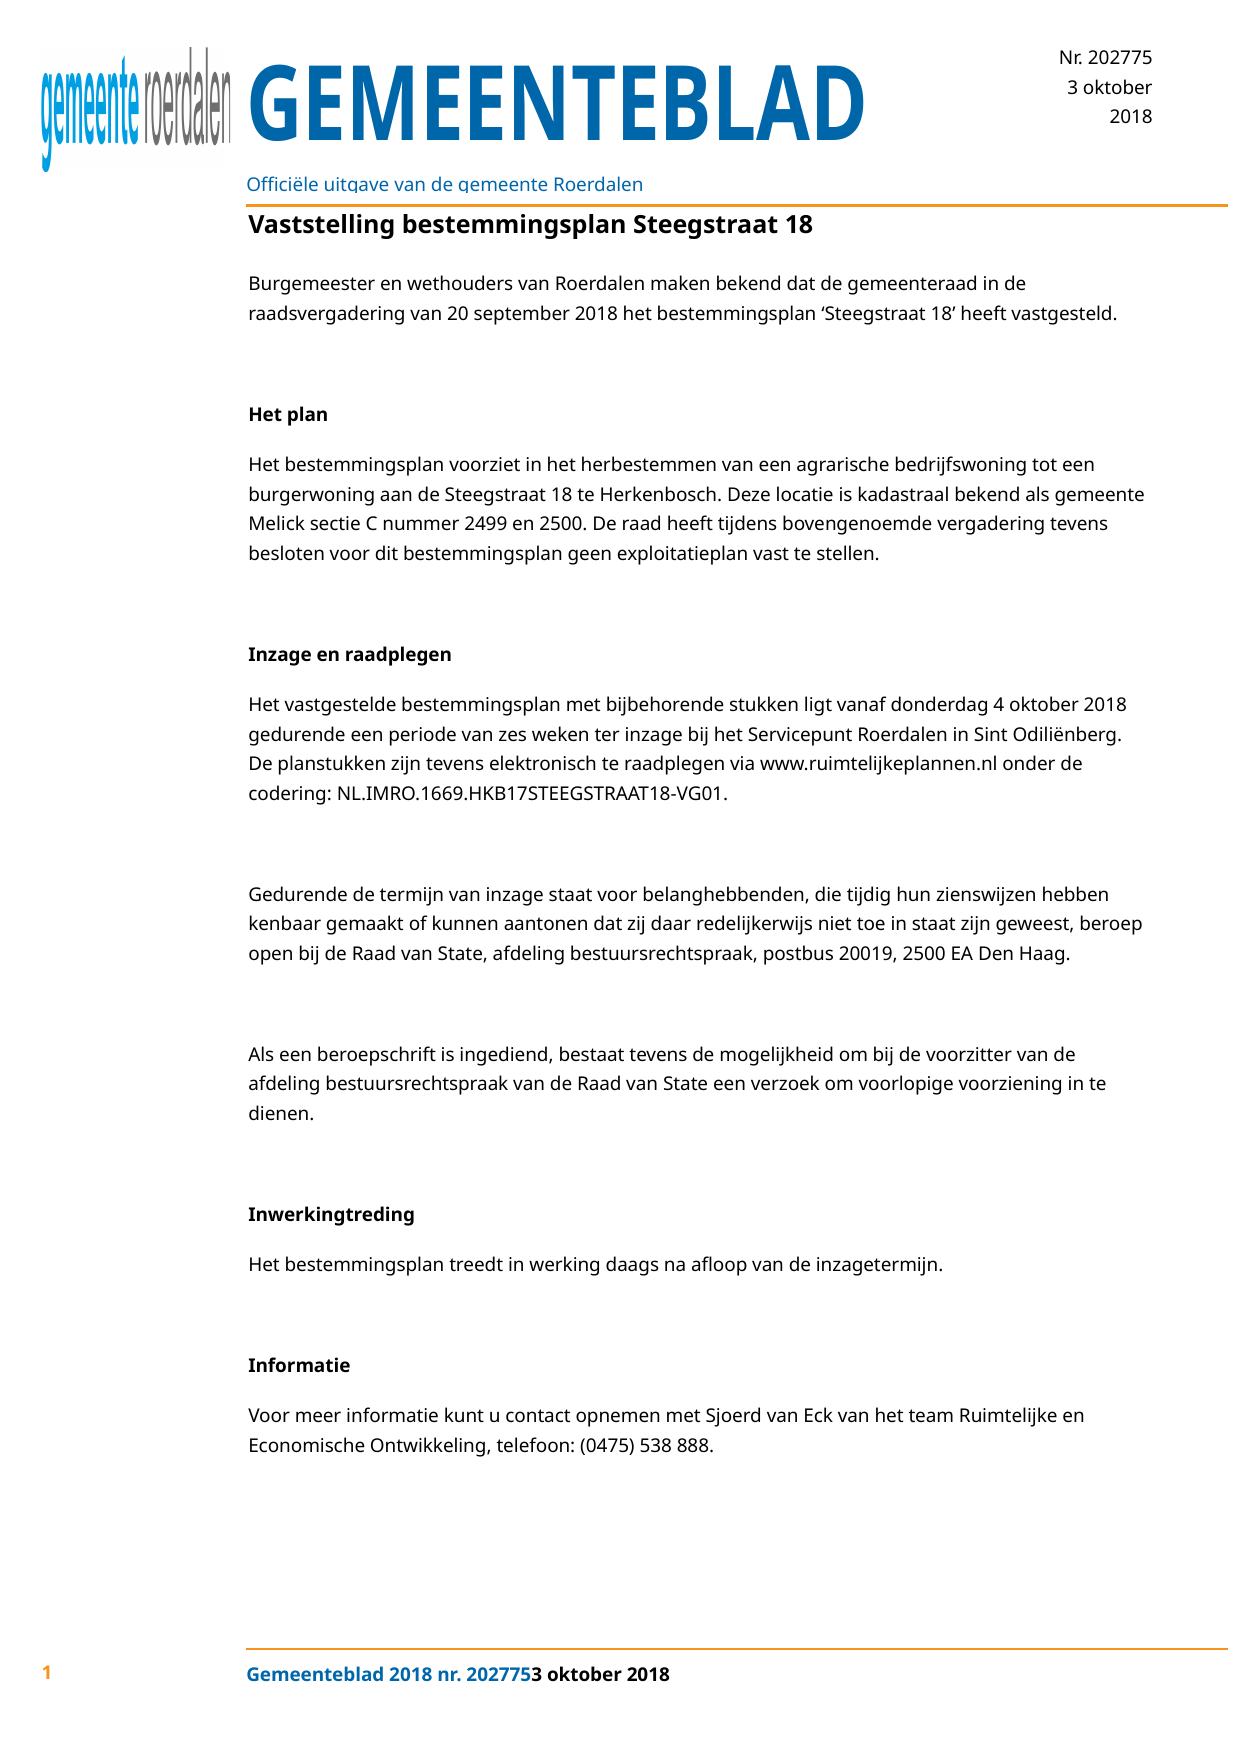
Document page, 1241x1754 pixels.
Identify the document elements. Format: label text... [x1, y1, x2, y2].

picture [41, 47, 231, 172]
picture [41, 134, 48, 172]
text Als een beroepschrift is ingediend, bestaat tevens de mogelijkheid om bij de voorzitter van de afdeling bestuursrechtspraak van de Raad van State een verzoek om voorlopige voorziening in te dienen. [248, 1041, 1152, 1126]
text Het vastgestelde bestemmingsplan met bijbehorende stukken ligt vanaf donderdag 4 oktober 2018 gedurende een periode van zes weken ter inzage bij het Servicepunt Roerdalen in Sint Odiliënberg. De planstukken zijn tevens elektronisch te raadplegen via www.ruimtelijkeplannen.nl onder de codering: NL.IMRO.1669.HKB17STEEGSTRAAT18-VG01. [248, 691, 1152, 806]
text Vaststelling bestemmingsplan Steegstraat 18 [248, 207, 1152, 241]
text Informatie [248, 1352, 1152, 1378]
text Gedurende de termijn van inzage staat voor belanghebbenden, die tijdig hun zienswijzen hebben kenbaar gemaakt of kunnen aantonen dat zij daar redelijkerwijs niet toe in staat zijn geweest, beroep open bij de Raad van State, afdeling bestuursrechtspraak, postbus 20019, 2500 EA Den Haag. [248, 881, 1152, 966]
text Inzage en raadplegen [248, 641, 1152, 666]
text Het plan [248, 401, 1152, 426]
text Het bestemmingsplan voorziet in het herbestemmen van een agrarische bedrijfswoning tot een burgerwoning aan de Steegstraat 18 te Herkenbosch. Deze locatie is kadastraal bekend als gemeente Melick sectie C nummer 2499 en 2500. De raad heeft tijdens bovengenoemde vergadering tevens besloten voor dit bestemmingsplan geen exploitatieplan vast te stellen. [248, 451, 1152, 566]
text Inwerkingtreding [248, 1201, 1152, 1226]
text Burgemeester en wethouders van Roerdalen maken bekend dat de gemeenteraad in de raadsvergadering van 20 september 2018 het bestemmingsplan ‘Steegstraat 18’ heeft vastgesteld. [248, 270, 1152, 326]
text Voor meer informatie kunt u contact opnemen met Sjoerd van Eck van het team Ruimtelijke en Economische Ontwikkeling, telefoon: (0475) 538 888. [248, 1402, 1152, 1458]
text Het bestemmingsplan treedt in werking daags na afloop van de inzagetermijn. [248, 1251, 1152, 1277]
